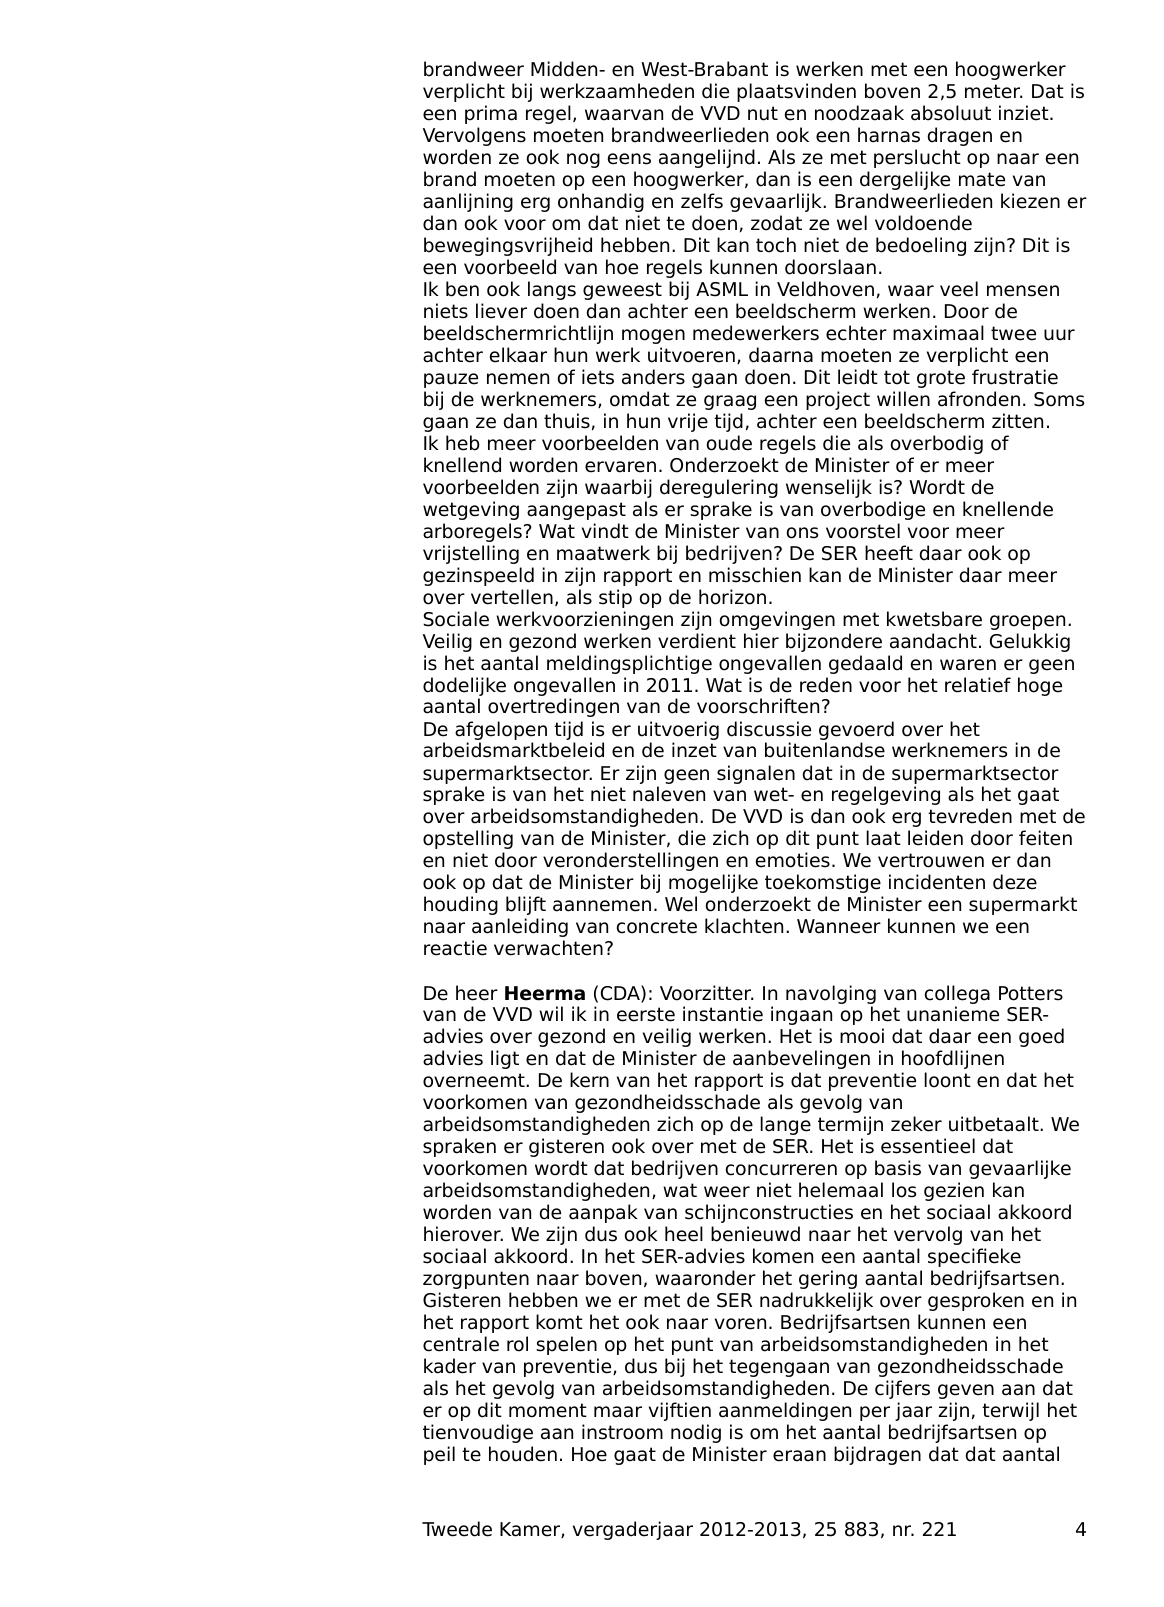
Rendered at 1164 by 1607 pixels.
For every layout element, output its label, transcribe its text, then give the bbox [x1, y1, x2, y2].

text Ik heb meer voorbeelden van oude regels die als overbodig of knellend worden ervaren. Onderzoekt de Minister of er meer voorbeelden zijn waarbij deregulering wenselijk is? Wordt de wetgeving aangepast als er sprake is van overbodige en knellende arboregels? Wat vindt de Minister van ons voorstel voor meer vrijstelling en maatwerk bij bedrijven? De SER heeft daar ook op gezinspeeld in zijn rapport en misschien kan de Minister daar meer over vertellen, als stip op de horizon. [422, 433, 1087, 608]
text Sociale werkvoorzieningen zijn omgevingen met kwetsbare groepen. Veilig en gezond werken verdient hier bijzondere aandacht. Gelukkig is het aantal meldingsplichtige ongevallen gedaald en waren er geen dodelijke ongevallen in 2011. Wat is de reden voor het relatief hoge aantal overtredingen van de voorschriften? [422, 608, 1087, 718]
text brandweer Midden- en West-Brabant is werken met een hoogwerker verplicht bij werkzaamheden die plaatsvinden boven 2,5 meter. Dat is een prima regel, waarvan de VVD nut en noodzaak absoluut inziet. Vervolgens moeten brandweerlieden ook een harnas dragen en worden ze ook nog eens aangelijnd. Als ze met perslucht op naar een brand moeten op een hoogwerker, dan is een dergelijke mate van aanlijning erg onhandig en zelfs gevaarlijk. Brandweerlieden kiezen er dan ook voor om dat niet te doen, zodat ze wel voldoende bewegingsvrijheid hebben. Dit kan toch niet de bedoeling zijn? Dit is een voorbeeld van hoe regels kunnen doorslaan. [422, 59, 1087, 279]
text De heer Heerma (CDA): Voorzitter. In navolging van collega Potters van de VVD wil ik in eerste instantie ingaan op het unanieme SER-advies over gezond en veilig werken. Het is mooi dat daar een goed advies ligt en dat de Minister de aanbevelingen in hoofdlijnen overneemt. De kern van het rapport is dat preventie loont en dat het voorkomen van gezondheidsschade als gevolg van arbeidsomstandigheden zich op de lange termijn zeker uitbetaalt. We spraken er gisteren ook over met de SER. Het is essentieel dat voorkomen wordt dat bedrijven concurreren op basis van gevaarlijke arbeidsomstandigheden, wat weer niet helemaal los gezien kan worden van de aanpak van schijnconstructies en het sociaal akkoord hierover. We zijn dus ook heel benieuwd naar het vervolg van het sociaal akkoord. In het SER-advies komen een aantal specifieke zorgpunten naar boven, waaronder het gering aantal bedrijfsartsen. Gisteren hebben we er met de SER nadrukkelijk over gesproken en in het rapport komt het ook naar voren. Bedrijfsartsen kunnen een centrale rol spelen op het punt van arbeidsomstandigheden in het kader van preventie, dus bij het tegengaan van gezondheidsschade als het gevolg van arbeidsomstandigheden. De cijfers geven aan dat er op dit moment maar vijftien aanmeldingen per jaar zijn, terwijl het tienvoudige aan instroom nodig is om het aantal bedrijfsartsen op peil te houden. Hoe gaat de Minister eraan bijdragen dat dat aantal [422, 982, 1087, 1466]
text Ik ben ook langs geweest bij ASML in Veldhoven, waar veel mensen niets liever doen dan achter een beeldscherm werken. Door de beeldschermrichtlijn mogen medewerkers echter maximaal twee uur achter elkaar hun werk uitvoeren, daarna moeten ze verplicht een pauze nemen of iets anders gaan doen. Dit leidt tot grote frustratie bij de werknemers, omdat ze graag een project willen afronden. Soms gaan ze dan thuis, in hun vrije tijd, achter een beeldscherm zitten. [422, 279, 1087, 433]
text De afgelopen tijd is er uitvoerig discussie gevoerd over het arbeidsmarktbeleid en de inzet van buitenlandse werknemers in de supermarktsector. Er zijn geen signalen dat in de supermarktsector sprake is van het niet naleven van wet- en regelgeving als het gaat over arbeidsomstandigheden. De VVD is dan ook erg tevreden met de opstelling van de Minister, die zich op dit punt laat leiden door feiten en niet door veronderstellingen en emoties. We vertrouwen er dan ook op dat de Minister bij mogelijke toekomstige incidenten deze houding blijft aannemen. Wel onderzoekt de Minister een supermarkt naar aanleiding van concrete klachten. Wanneer kunnen we een reactie verwachten? [422, 718, 1087, 960]
